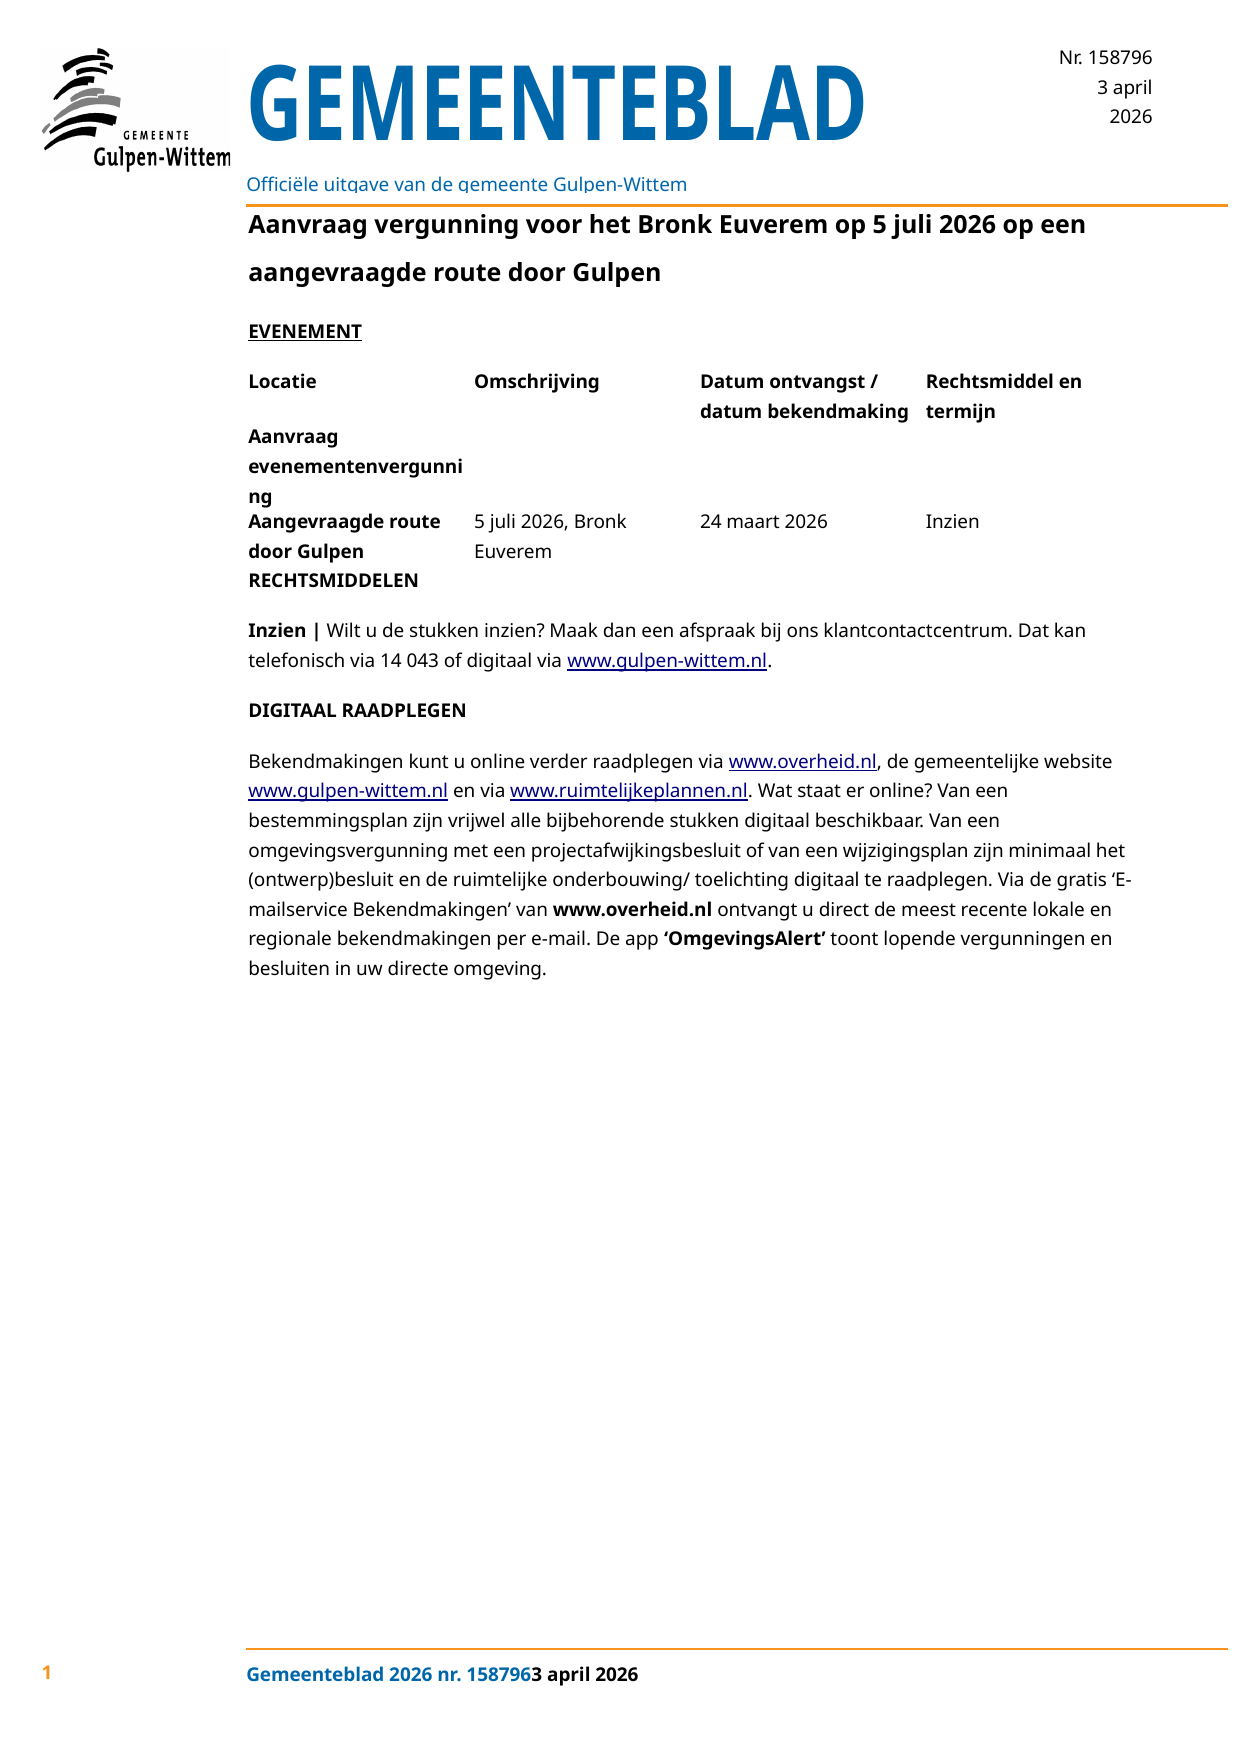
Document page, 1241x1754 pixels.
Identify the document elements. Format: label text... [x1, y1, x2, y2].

text Aanvraag vergunning voor het Bronk Euverem op 5 juli 2026 op een aangevraagde route door Gulpen [248, 207, 1152, 288]
table_header Omschrijving [474, 369, 700, 424]
table_header Locatie [248, 369, 474, 424]
table_header Datum ontvangst / datum bekendmaking [700, 369, 926, 424]
text RECHTSMIDDELEN [248, 567, 1152, 593]
table_cell 5 juli 2026, Bronk Euverem [474, 509, 700, 564]
text DIGITAAL RAADPLEGEN [248, 698, 1152, 723]
picture [41, 47, 231, 172]
table_cell 24 maart 2026 [700, 509, 926, 564]
table_header Rechtsmiddel en termijn [926, 369, 1152, 424]
table_cell [926, 424, 1152, 509]
table_cell Aanvraag evenementenvergunning [248, 424, 474, 509]
text Bekendmakingen kunt u online verder raadplegen via www.overheid.nl, de gemeentelijke website www.gulpen-wittem.nl en via www.ruimtelijkeplannen.nl. Wat staat er online? Van een bestemmingsplan zijn vrijwel alle bijbehorende stukken digitaal beschikbaar. Van een omgevingsvergunning met een projectafwijkingsbesluit of van een wijzigingsplan zijn minimaal het (ontwerp)besluit en de ruimtelijke onderbouwing/ toelichting digitaal te raadplegen. Via de gratis ‘E-mailservice Bekendmakingen’ van www.overheid.nl ontvangt u direct de meest recente lokale en regionale bekendmakingen per e-mail. De app ‘OmgevingsAlert’ toont lopende vergunningen en besluiten in uw directe omgeving. [248, 748, 1152, 981]
text Inzien | Wilt u de stukken inzien? Maak dan een afspraak bij ons klantcontactcentrum. Dat kan telefonisch via 14 043 of digitaal via www.gulpen-wittem.nl. [248, 618, 1152, 673]
table_cell Aangevraagde route door Gulpen [248, 509, 474, 564]
table_cell [474, 424, 700, 509]
text EVENEMENT [248, 318, 1152, 344]
table_cell [700, 424, 926, 509]
table_cell Inzien [926, 509, 1152, 564]
